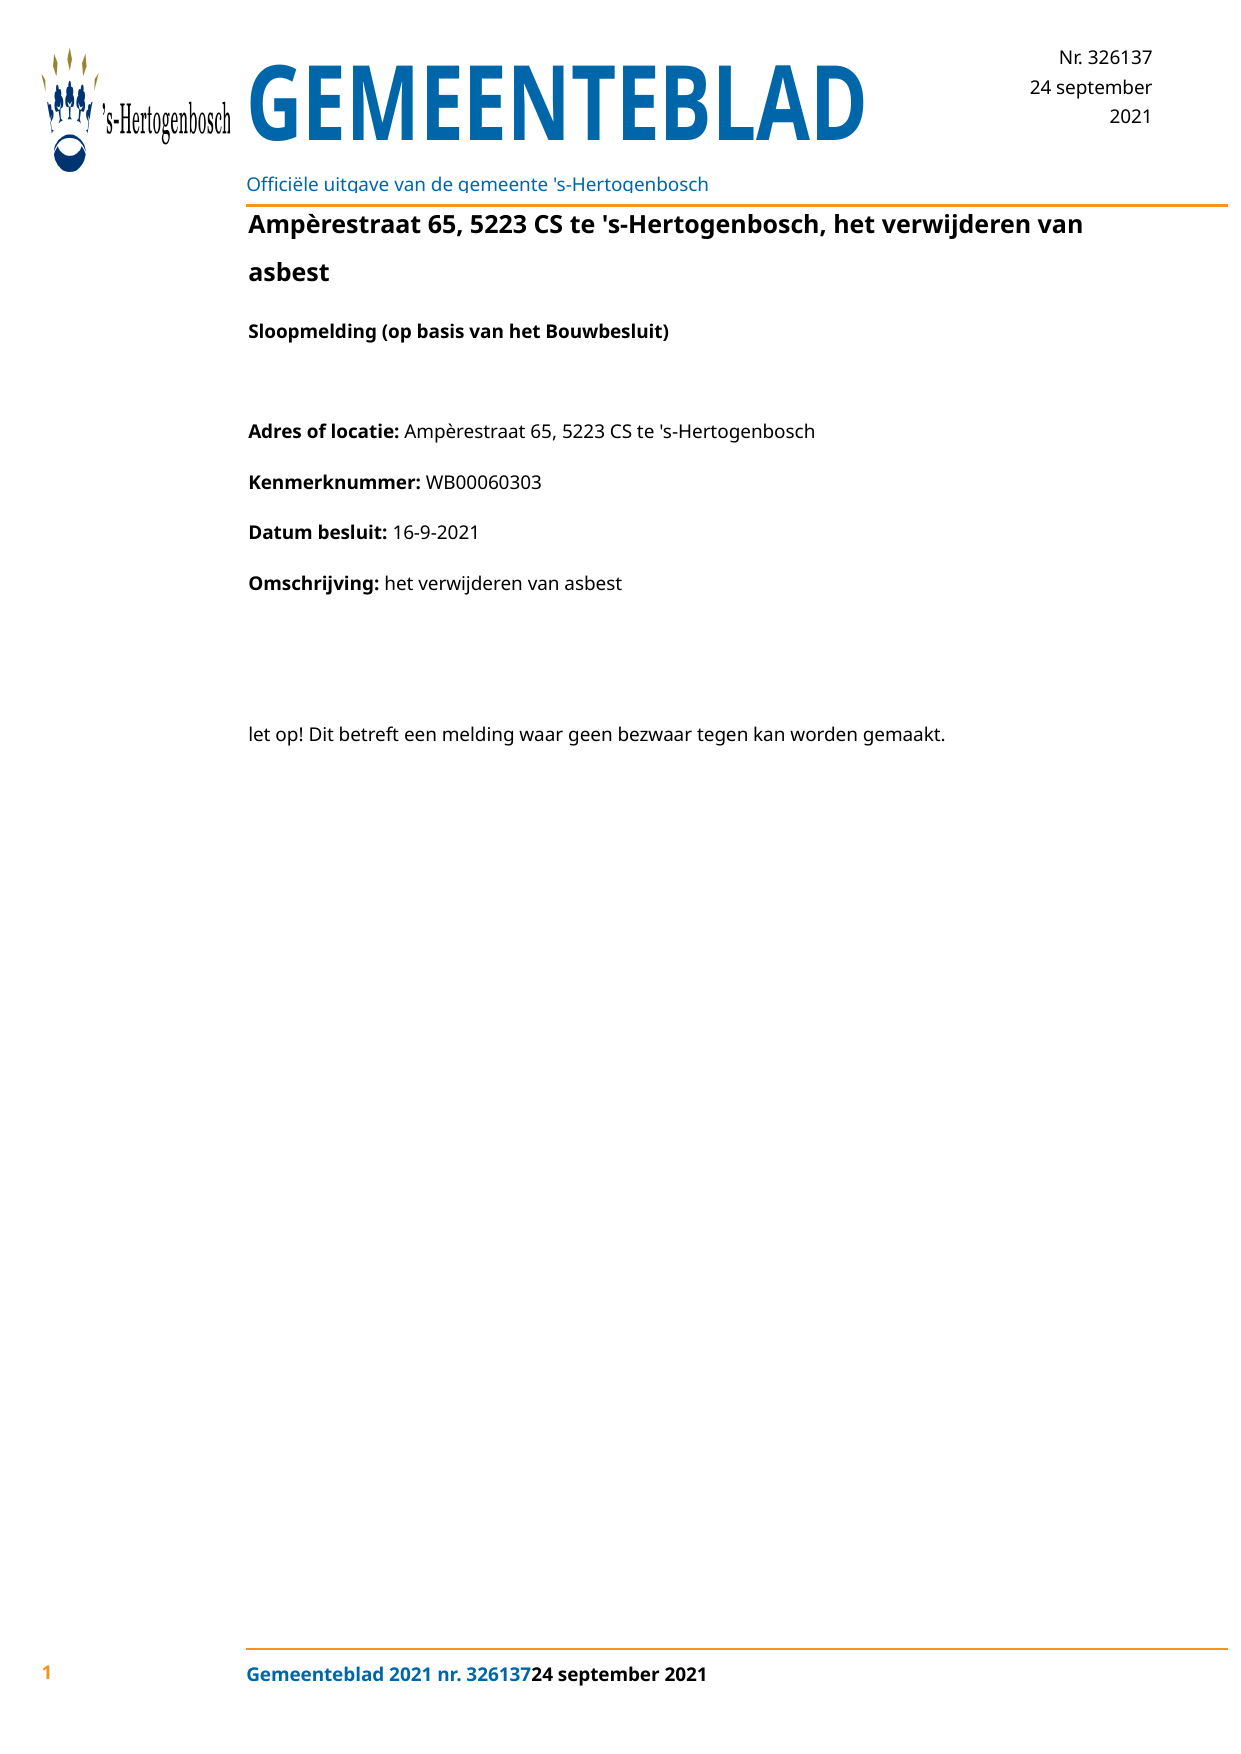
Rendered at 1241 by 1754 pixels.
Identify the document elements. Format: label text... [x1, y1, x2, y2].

text Ampèrestraat 65, 5223 CS te 's-Hertogenbosch, het verwijderen van asbest [248, 207, 1152, 288]
text Kenmerknummer: WB00060303 [248, 469, 1152, 495]
picture [41, 47, 231, 172]
text Adres of locatie: Ampèrestraat 65, 5223 CS te 's-Hertogenbosch [248, 419, 1152, 444]
text Sloopmelding (op basis van het Bouwbesluit) [248, 318, 1152, 344]
text Omschrijving: het verwijderen van asbest [248, 570, 1152, 596]
text Datum besluit: 16-9-2021 [248, 519, 1152, 545]
text let op! Dit betreft een melding waar geen bezwaar tegen kan worden gemaakt. [248, 721, 1152, 747]
